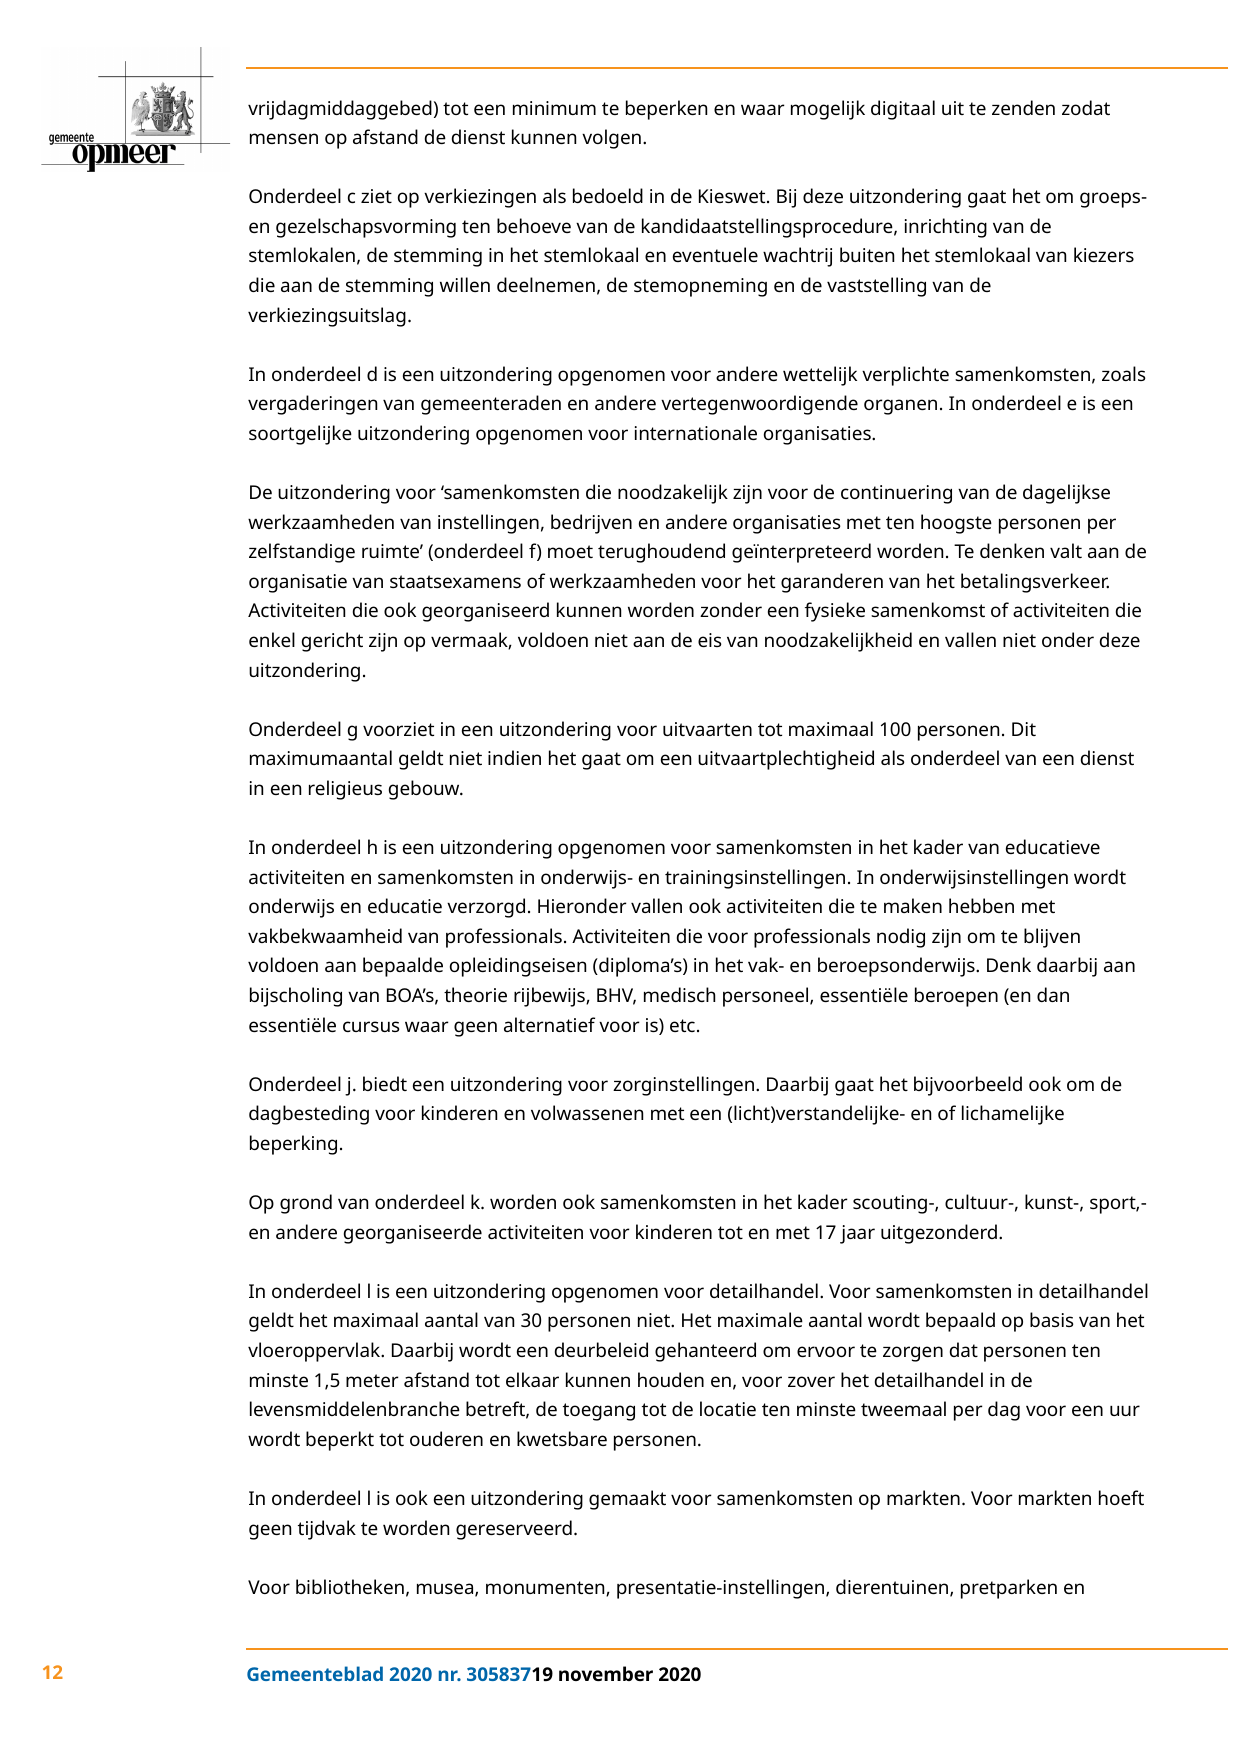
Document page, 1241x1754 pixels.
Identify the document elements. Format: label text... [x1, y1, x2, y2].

text In onderdeel l is een uitzondering opgenomen voor detailhandel. Voor samenkomsten in detailhandel geldt het maximaal aantal van 30 personen niet. Het maximale aantal wordt bepaald op basis van het vloeroppervlak. Daarbij wordt een deurbeleid gehanteerd om ervoor te zorgen dat personen ten minste 1,5 meter afstand tot elkaar kunnen houden en, voor zover het detailhandel in de levensmiddelenbranche betreft, de toegang tot de locatie ten minste tweemaal per dag voor een uur wordt beperkt tot ouderen en kwetsbare personen. [248, 1278, 1152, 1452]
text Onderdeel j. biedt een uitzondering voor zorginstellingen. Daarbij gaat het bijvoorbeeld ook om de dagbesteding voor kinderen en volwassenen met een (licht)verstandelijke- en of lichamelijke beperking. [248, 1071, 1152, 1156]
text Voor bibliotheken, musea, monumenten, presentatie-instellingen, dierentuinen, pretparken en [248, 1574, 1152, 1600]
text Onderdeel g voorziet in een uitzondering voor uitvaarten tot maximaal 100 personen. Dit maximumaantal geldt niet indien het gaat om een uitvaartplechtigheid als onderdeel van een dienst in een religieus gebouw. [248, 716, 1152, 801]
text De uitzondering voor ‘samenkomsten die noodzakelijk zijn voor de continuering van de dagelijkse werkzaamheden van instellingen, bedrijven en andere organisaties met ten hoogste personen per zelfstandige ruimte’ (onderdeel f) moet terughoudend geïnterpreteerd worden. Te denken valt aan de organisatie van staatsexamens of werkzaamheden voor het garanderen van het betalingsverkeer. Activiteiten die ook georganiseerd kunnen worden zonder een fysieke samenkomst of activiteiten die enkel gericht zijn op vermaak, voldoen niet aan de eis van noodzakelijkheid en vallen niet onder deze uitzondering. [248, 479, 1152, 683]
text In onderdeel d is een uitzondering opgenomen voor andere wettelijk verplichte samenkomsten, zoals vergaderingen van gemeenteraden en andere vertegenwoordigende organen. In onderdeel e is een soortgelijke uitzondering opgenomen voor internationale organisaties. [248, 361, 1152, 446]
text In onderdeel h is een uitzondering opgenomen voor samenkomsten in het kader van educatieve activiteiten en samenkomsten in onderwijs- en trainingsinstellingen. In onderwijsinstellingen wordt onderwijs en educatie verzorgd. Hieronder vallen ook activiteiten die te maken hebben met vakbekwaamheid van professionals. Activiteiten die voor professionals nodig zijn om te blijven voldoen aan bepaalde opleidingseisen (diploma’s) in het vak- en beroepsonderwijs. Denk daarbij aan bijscholing van BOA’s, theorie rijbewijs, BHV, medisch personeel, essentiële beroepen (en dan essentiële cursus waar geen alternatief voor is) etc. [248, 834, 1152, 1038]
text Onderdeel c ziet op verkiezingen als bedoeld in de Kieswet. Bij deze uitzondering gaat het om groeps- en gezelschapsvorming ten behoeve van de kandidaatstellingsprocedure, inrichting van de stemlokalen, de stemming in het stemlokaal en eventuele wachtrij buiten het stemlokaal van kiezers die aan de stemming willen deelnemen, de stemopneming en de vaststelling van de verkiezingsuitslag. [248, 183, 1152, 328]
text Op grond van onderdeel k. worden ook samenkomsten in het kader scouting-, cultuur-, kunst-, sport,- en andere georganiseerde activiteiten voor kinderen tot en met 17 jaar uitgezonderd. [248, 1189, 1152, 1245]
text vrijdagmiddaggebed) tot een minimum te beperken en waar mogelijk digitaal uit te zenden zodat mensen op afstand de dienst kunnen volgen. [248, 95, 1152, 150]
text In onderdeel l is ook een uitzondering gemaakt voor samenkomsten op markten. Voor markten hoeft geen tijdvak te worden gereserveerd. [248, 1485, 1152, 1541]
picture [41, 47, 231, 172]
